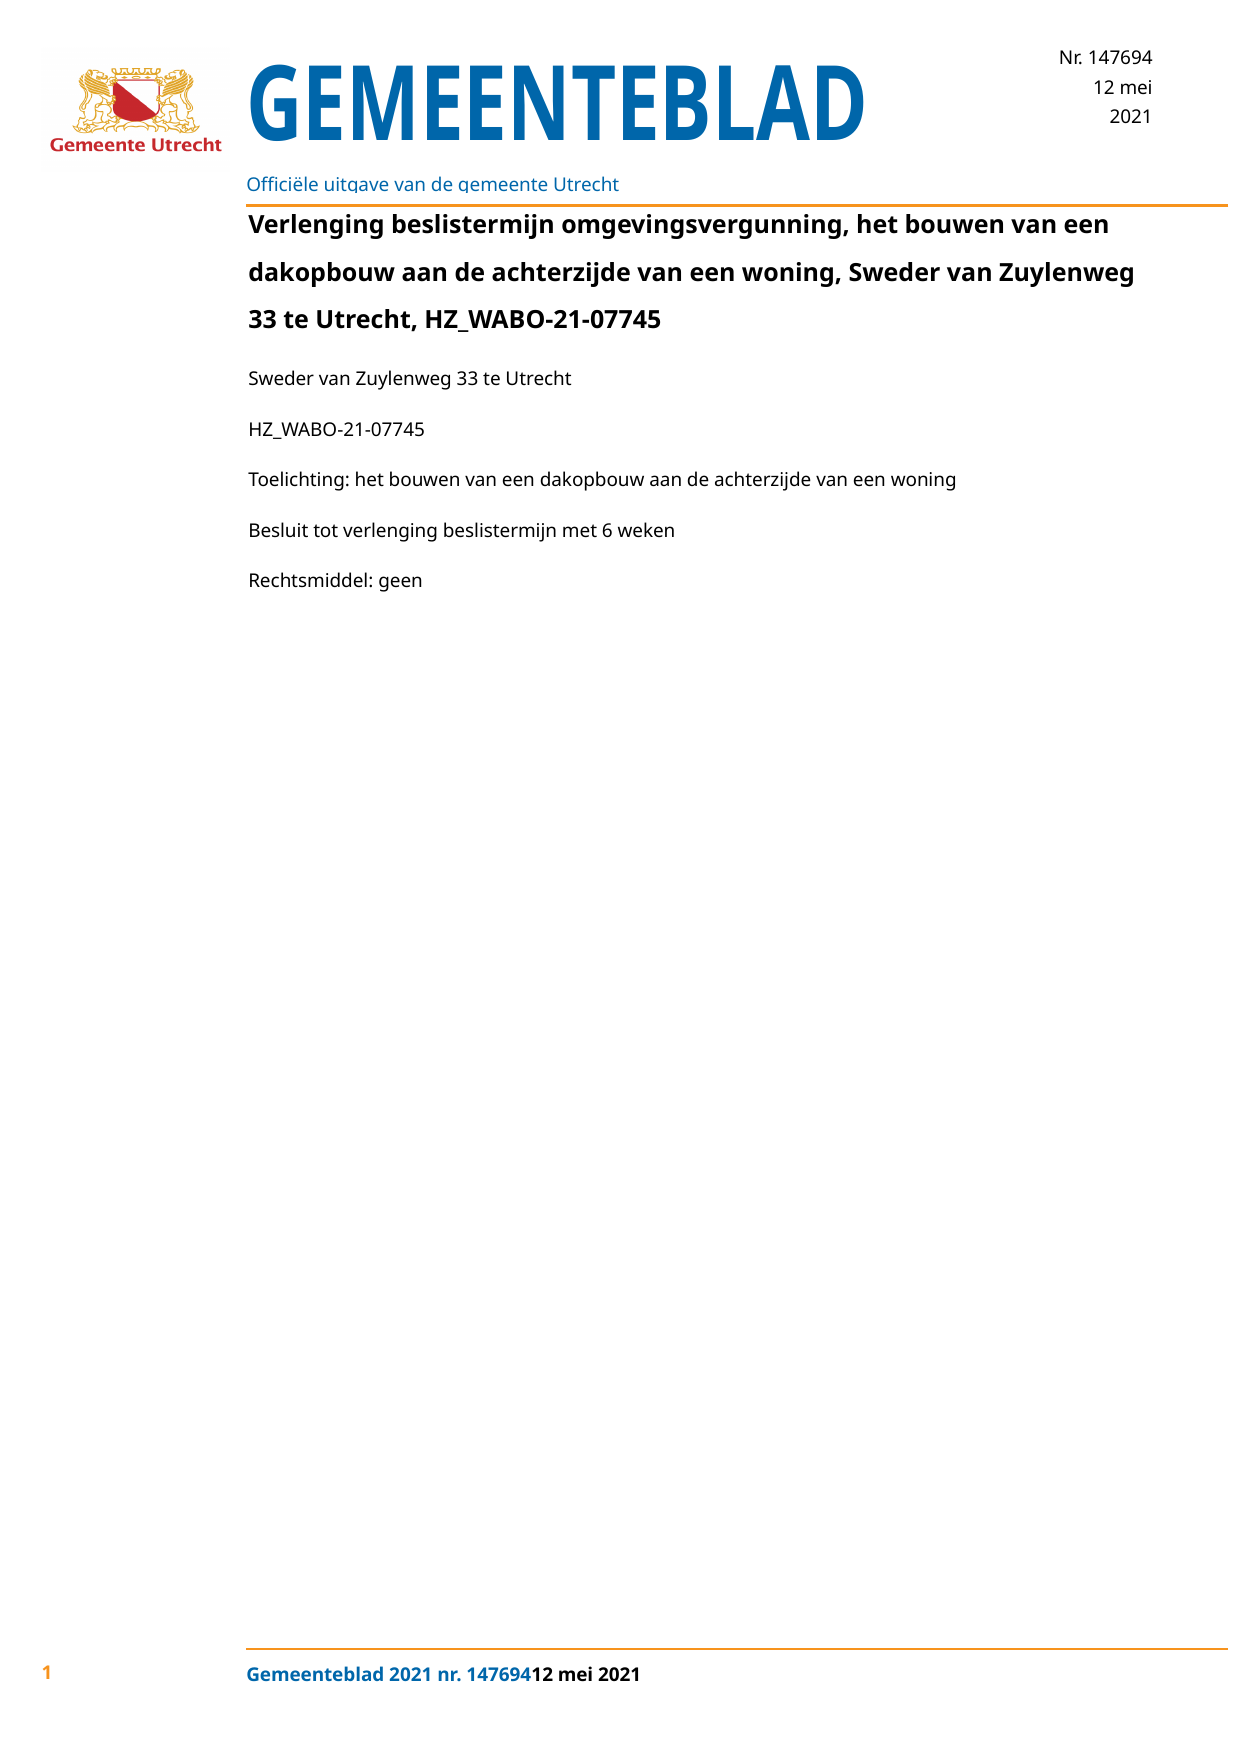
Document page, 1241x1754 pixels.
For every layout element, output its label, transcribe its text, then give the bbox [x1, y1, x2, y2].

picture [41, 47, 231, 172]
text Verlenging beslistermijn omgevingsvergunning, het bouwen van een dakopbouw aan de achterzijde van een woning, Sweder van Zuylenweg 33 te Utrecht, HZ_WABO-21-07745 [248, 207, 1152, 336]
text Rechtsmiddel: geen [248, 567, 1152, 593]
text Toelichting: het bouwen van een dakopbouw aan de achterzijde van een woning [248, 466, 1152, 492]
text HZ_WABO-21-07745 [248, 416, 1152, 442]
text Besluit tot verlenging beslistermijn met 6 weken [248, 517, 1152, 542]
text Sweder van Zuylenweg 33 te Utrecht [248, 366, 1152, 391]
